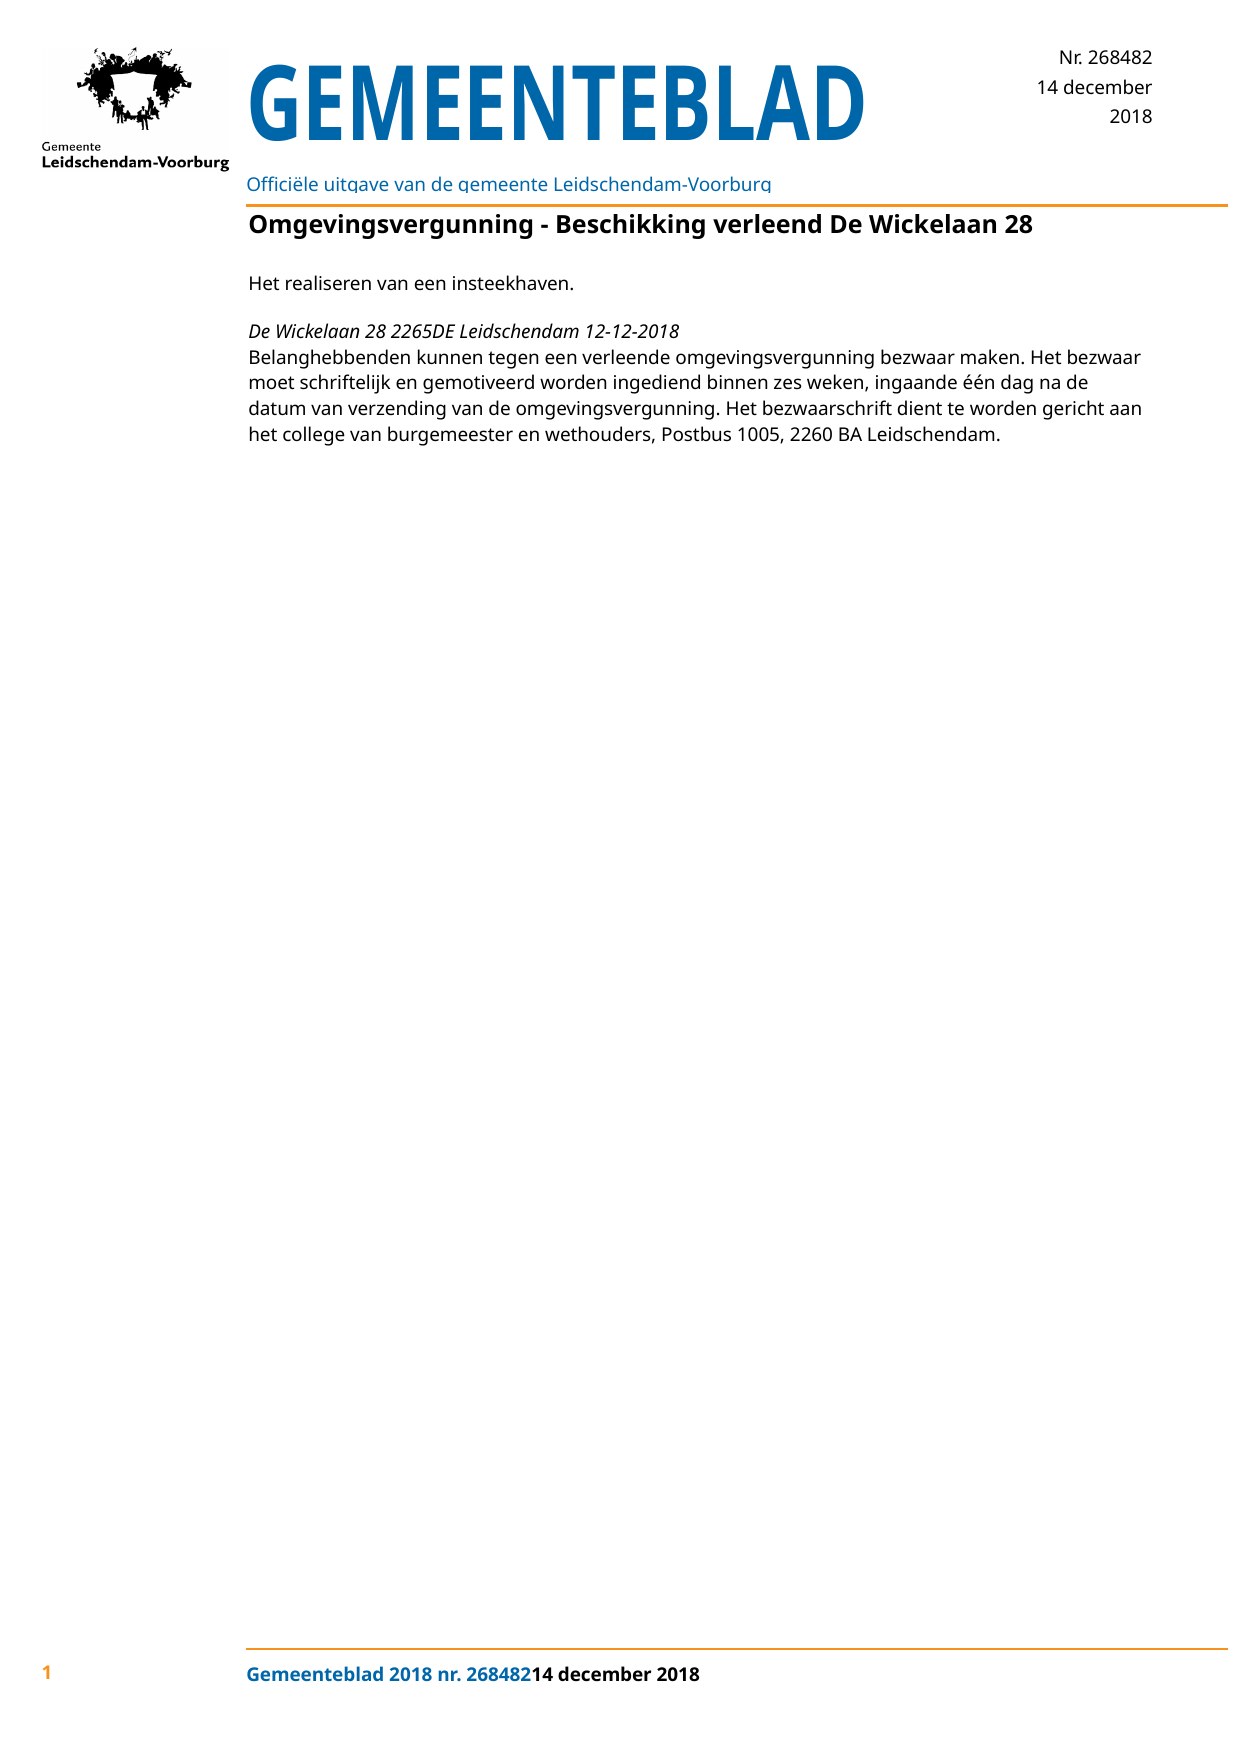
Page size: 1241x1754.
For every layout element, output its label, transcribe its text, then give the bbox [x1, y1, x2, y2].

text De Wickelaan 28 2265DE Leidschendam 12-12-2018 [248, 318, 1152, 344]
text Belanghebbenden kunnen tegen een verleende omgevingsvergunning bezwaar maken. Het bezwaar moet schriftelijk en gemotiveerd worden ingediend binnen zes weken, ingaande één dag na de datum van verzending van de omgevingsvergunning. Het bezwaarschrift dient te worden gericht aan het college van burgemeester en wethouders, Postbus 1005, 2260 BA Leidschendam. [248, 344, 1152, 447]
text Het realiseren van een insteekhaven. [248, 270, 1152, 296]
text Omgevingsvergunning - Beschikking verleend De Wickelaan 28 [248, 207, 1152, 241]
picture [41, 47, 231, 172]
